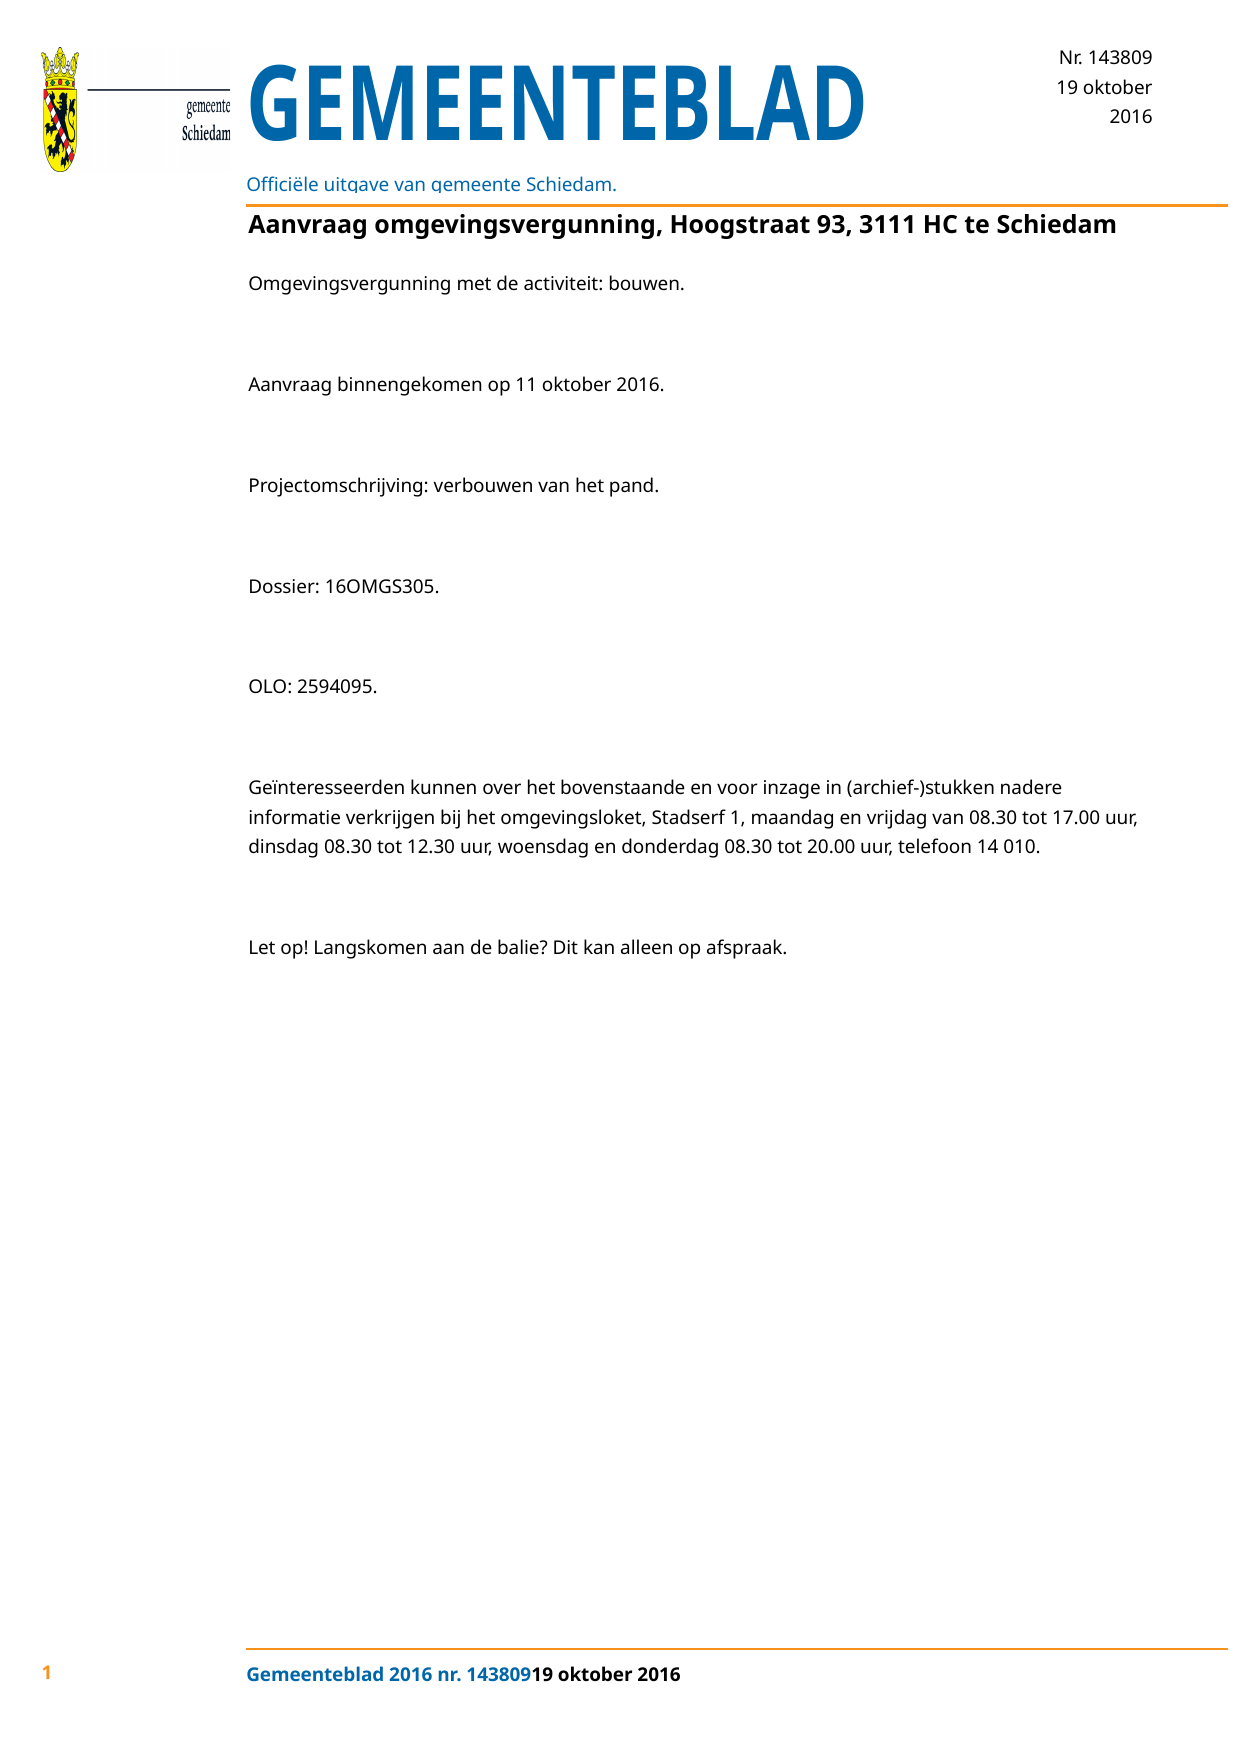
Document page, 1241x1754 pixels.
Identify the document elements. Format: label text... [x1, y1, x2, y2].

text Let op! Langskomen aan de balie? Dit kan alleen op afspraak. [248, 934, 1152, 960]
text Dossier: 16OMGS305. [248, 573, 1152, 598]
text Aanvraag binnengekomen op 11 oktober 2016. [248, 371, 1152, 397]
text Omgevingsvergunning met de activiteit: bouwen. [248, 270, 1152, 296]
text Geïnteresseerden kunnen over het bovenstaande en voor inzage in (archief-)stukken nadere informatie verkrijgen bij het omgevingsloket, Stadserf 1, maandag en vrijdag van 08.30 tot 17.00 uur, dinsdag 08.30 tot 12.30 uur, woensdag en donderdag 08.30 tot 20.00 uur, telefoon 14 010. [248, 774, 1152, 859]
text Aanvraag omgevingsvergunning, Hoogstraat 93, 3111 HC te Schiedam [248, 207, 1152, 241]
text Projectomschrijving: verbouwen van het pand. [248, 472, 1152, 498]
text OLO: 2594095. [248, 674, 1152, 699]
picture [41, 47, 231, 172]
